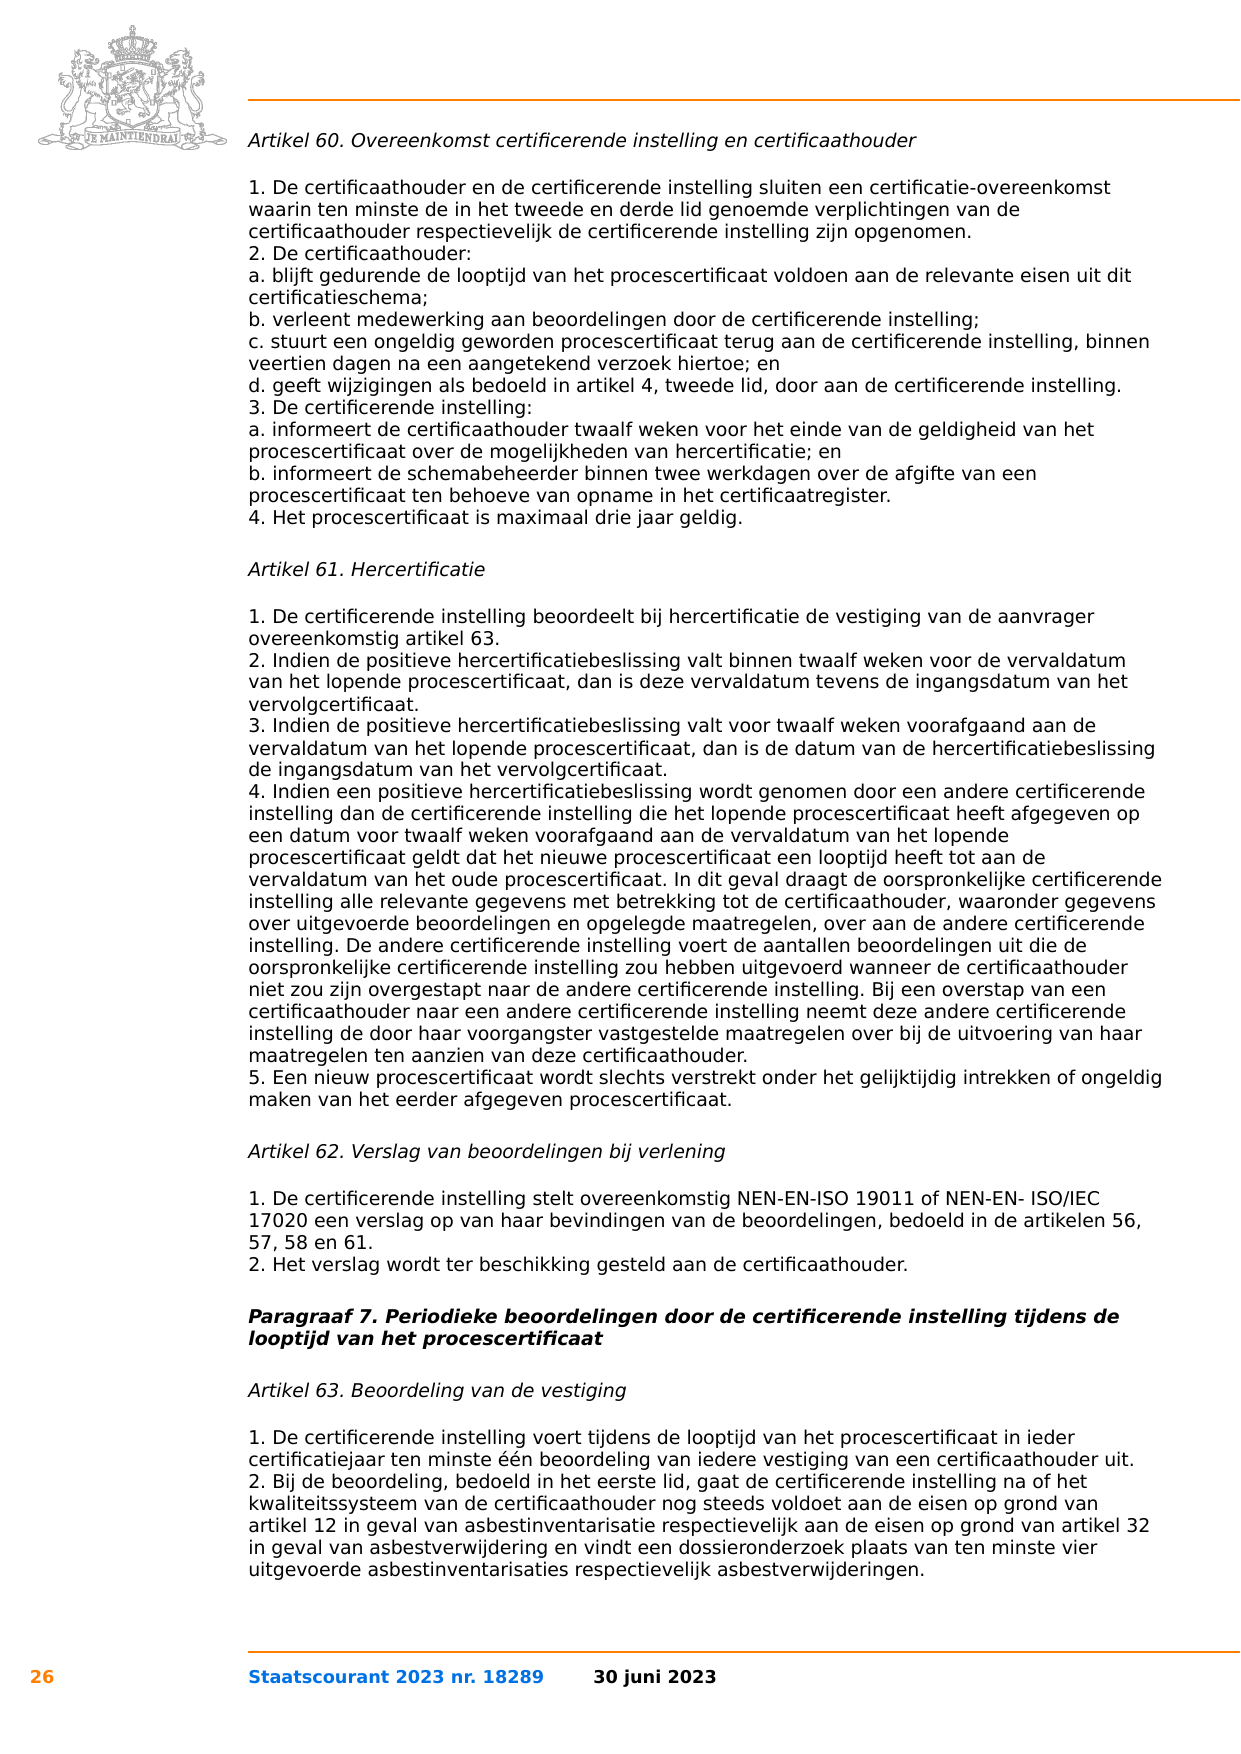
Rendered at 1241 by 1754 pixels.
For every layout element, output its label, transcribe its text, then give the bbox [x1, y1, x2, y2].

text 1. De certificerende instelling voert tijdens de looptijd van het procescertificaat in ieder certificatiejaar ten minste één beoordeling van iedere vestiging van een certificaathouder uit. [248, 1427, 1163, 1471]
subtitle Artikel 62. Verslag van beoordelingen bij verlening [248, 1141, 1163, 1163]
text 2. Indien de positieve hercertificatiebeslissing valt binnen twaalf weken voor de vervaldatum van het lopende procescertificaat, dan is deze vervaldatum tevens de ingangsdatum van het vervolgcertificaat. [248, 649, 1163, 715]
picture [38, 25, 227, 150]
text 5. Een nieuw procescertificaat wordt slechts verstrekt onder het gelijktijdig intrekken of ongeldig maken van het eerder afgegeven procescertificaat. [248, 1067, 1163, 1111]
text d. geeft wijzigingen als bedoeld in artikel 4, tweede lid, door aan de certificerende instelling. [248, 375, 1163, 397]
text 4. Indien een positieve hercertificatiebeslissing wordt genomen door een andere certificerende instelling dan de certificerende instelling die het lopende procescertificaat heeft afgegeven op een datum voor twaalf weken voorafgaand aan de vervaldatum van het lopende procescertificaat geldt dat het nieuwe procescertificaat een looptijd heeft tot aan de vervaldatum van het oude procescertificaat. In dit geval draagt de oorspronkelijke certificerende instelling alle relevante gegevens met betrekking tot de certificaathouder, waaronder gegevens over uitgevoerde beoordelingen en opgelegde maatregelen, over aan de andere certificerende instelling. De andere certificerende instelling voert de aantallen beoordelingen uit die de oorspronkelijke certificerende instelling zou hebben uitgevoerd wanneer de certificaathouder niet zou zijn overgestapt naar de andere certificerende instelling. Bij een overstap van een certificaathouder naar een andere certificerende instelling neemt deze andere certificerende instelling de door haar voorgangster vastgestelde maatregelen over bij de uitvoering van haar maatregelen ten aanzien van deze certificaathouder. [248, 781, 1163, 1067]
subtitle Artikel 63. Beoordeling van de vestiging [248, 1380, 1163, 1402]
text 2. Het verslag wordt ter beschikking gesteld aan de certificaathouder. [248, 1254, 1163, 1276]
text b. verleent medewerking aan beoordelingen door de certificerende instelling; [248, 309, 1163, 331]
subtitle Artikel 60. Overeenkomst certificerende instelling en certificaathouder [248, 130, 1163, 152]
text a. informeert de certificaathouder twaalf weken voor het einde van de geldigheid van het procescertificaat over de mogelijkheden van hercertificatie; en [248, 419, 1163, 463]
text 1. De certificaathouder en de certificerende instelling sluiten een certificatie-overeenkomst waarin ten minste de in het tweede en derde lid genoemde verplichtingen van de certificaathouder respectievelijk de certificerende instelling zijn opgenomen. [248, 177, 1163, 243]
text 1. De certificerende instelling beoordeelt bij hercertificatie de vestiging van de aanvrager overeenkomstig artikel 63. [248, 606, 1163, 649]
text 1. De certificerende instelling stelt overeenkomstig NEN-EN-ISO 19011 of NEN-EN- ISO/IEC 17020 een verslag op van haar bevindingen van de beoordelingen, bedoeld in de artikelen 56, 57, 58 en 61. [248, 1188, 1163, 1254]
text 2. De certificaathouder: [248, 243, 1163, 265]
text 3. Indien de positieve hercertificatiebeslissing valt voor twaalf weken voorafgaand aan de vervaldatum van het lopende procescertificaat, dan is de datum van de hercertificatiebeslissing de ingangsdatum van het vervolgcertificaat. [248, 715, 1163, 781]
text c. stuurt een ongeldig geworden procescertificaat terug aan de certificerende instelling, binnen veertien dagen na een aangetekend verzoek hiertoe; en [248, 331, 1163, 375]
text 4. Het procescertificaat is maximaal drie jaar geldig. [248, 507, 1163, 528]
text b. informeert de schemabeheerder binnen twee werkdagen over de afgifte van een procescertificaat ten behoeve van opname in het certificaatregister. [248, 463, 1163, 507]
text 3. De certificerende instelling: [248, 397, 1163, 419]
subtitle Paragraaf 7. Periodieke beoordelingen door de certificerende instelling tijdens de looptijd van het procescertificaat [248, 1306, 1163, 1350]
subtitle Artikel 61. Hercertificatie [248, 558, 1163, 581]
text a. blijft gedurende de looptijd van het procescertificaat voldoen aan de relevante eisen uit dit certificatieschema; [248, 265, 1163, 309]
text 2. Bij de beoordeling, bedoeld in het eerste lid, gaat de certificerende instelling na of het kwaliteitssysteem van de certificaathouder nog steeds voldoet aan de eisen op grond van artikel 12 in geval van asbestinventarisatie respectievelijk aan de eisen op grond van artikel 32 in geval van asbestverwijdering en vindt een dossieronderzoek plaats van ten minste vier uitgevoerde asbestinventarisaties respectievelijk asbestverwijderingen. [248, 1471, 1163, 1581]
